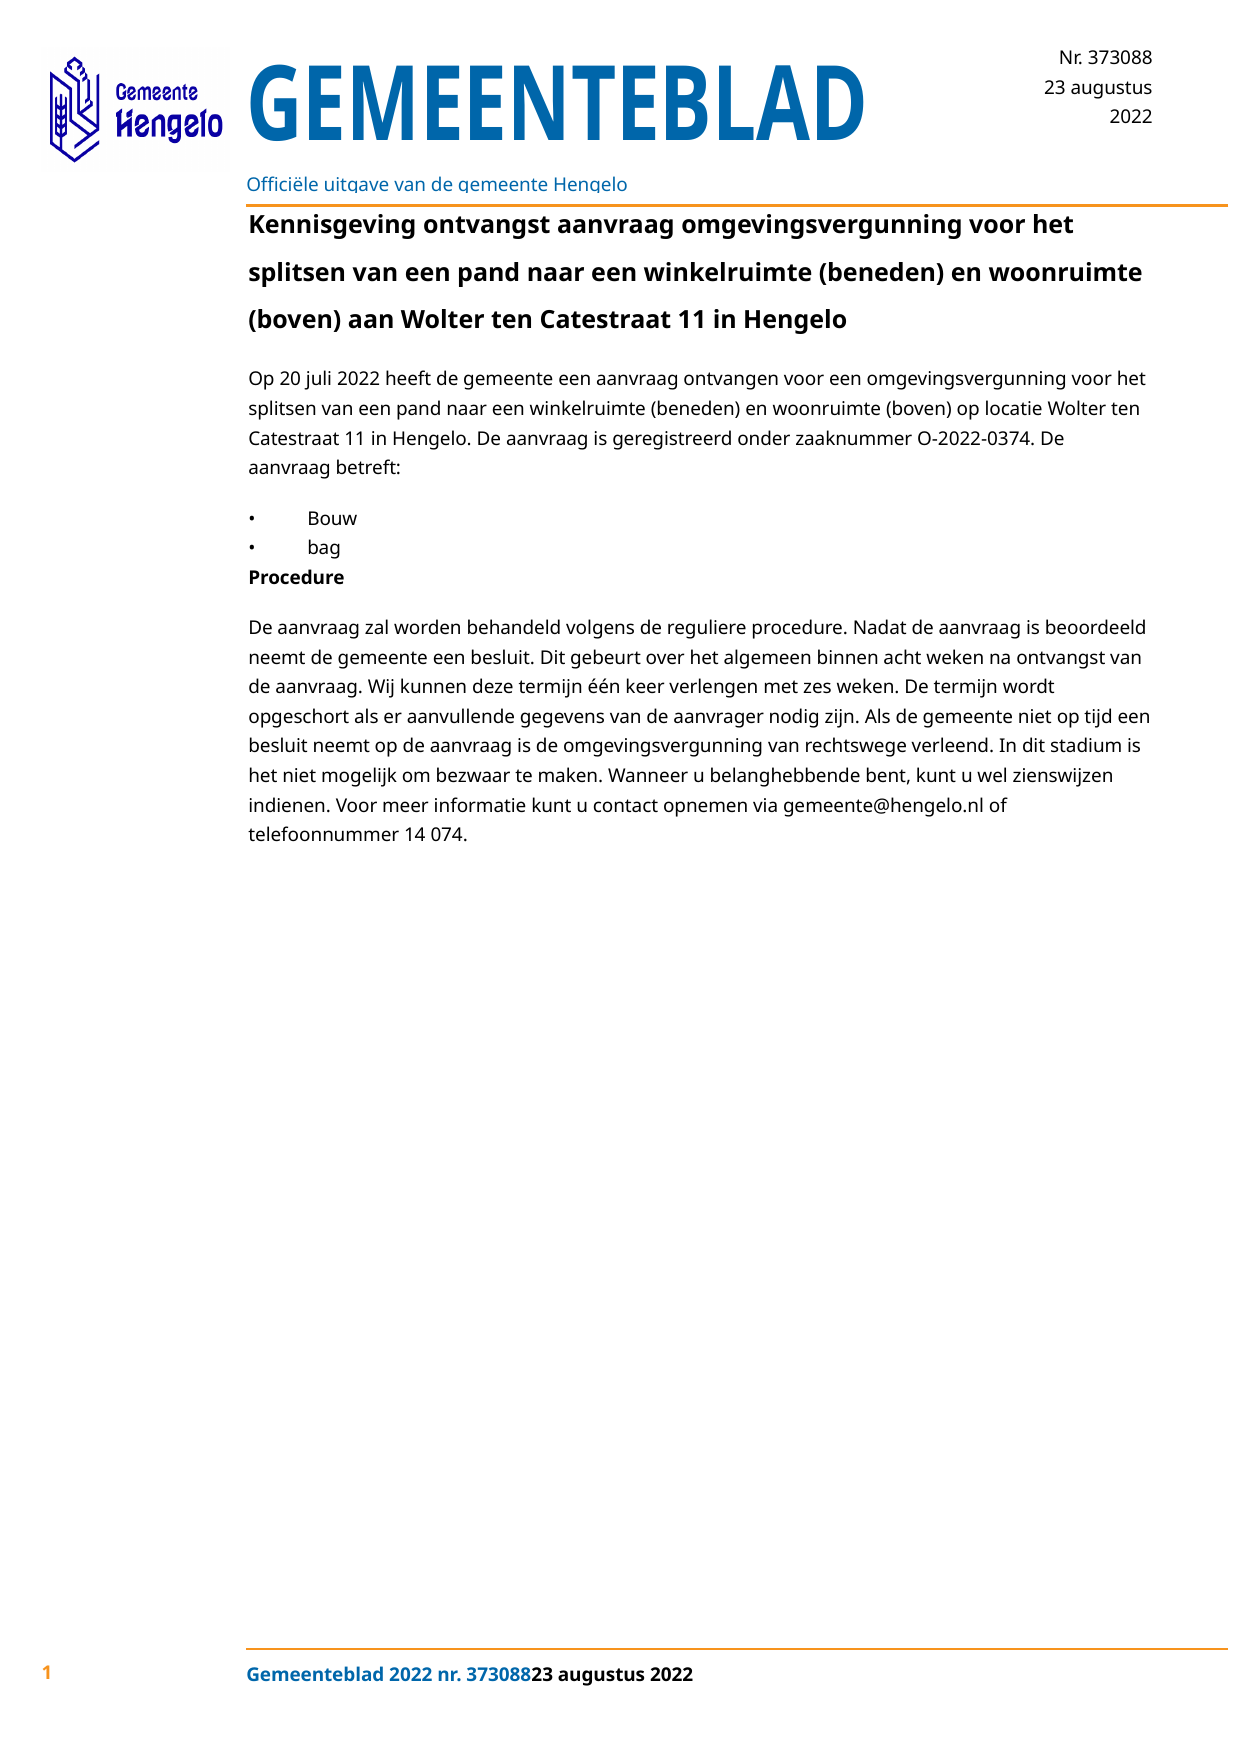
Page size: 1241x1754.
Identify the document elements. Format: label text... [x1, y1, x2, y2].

text Op 20 juli 2022 heeft de gemeente een aanvraag ontvangen voor een omgevingsvergunning voor het splitsen van een pand naar een winkelruimte (beneden) en woonruimte (boven) op locatie Wolter ten Catestraat 11 in Hengelo. De aanvraag is geregistreerd onder zaaknummer O-2022-0374. De aanvraag betreft: [248, 366, 1152, 480]
text Kennisgeving ontvangst aanvraag omgevingsvergunning voor het splitsen van een pand naar een winkelruimte (beneden) en woonruimte (boven) aan Wolter ten Catestraat 11 in Hengelo [248, 207, 1152, 336]
text De aanvraag zal worden behandeld volgens de reguliere procedure. Nadat de aanvraag is beoordeeld neemt de gemeente een besluit. Dit gebeurt over het algemeen binnen acht weken na ontvangst van de aanvraag. Wij kunnen deze termijn één keer verlengen met zes weken. De termijn wordt opgeschort als er aanvullende gegevens van de aanvrager nodig zijn. Als de gemeente niet op tijd een besluit neemt op de aanvraag is de omgevingsvergunning van rechtswege verleend. In dit stadium is het niet mogelijk om bezwaar te maken. Wanneer u belanghebbende bent, kunt u wel zienswijzen indienen. Voor meer informatie kunt u contact opnemen via gemeente@hengelo.nl of telefoonnummer 14 074. [248, 614, 1152, 847]
picture [41, 47, 231, 172]
list bag [248, 534, 1152, 560]
list Bouw [248, 505, 1152, 530]
text Procedure [248, 564, 1152, 589]
